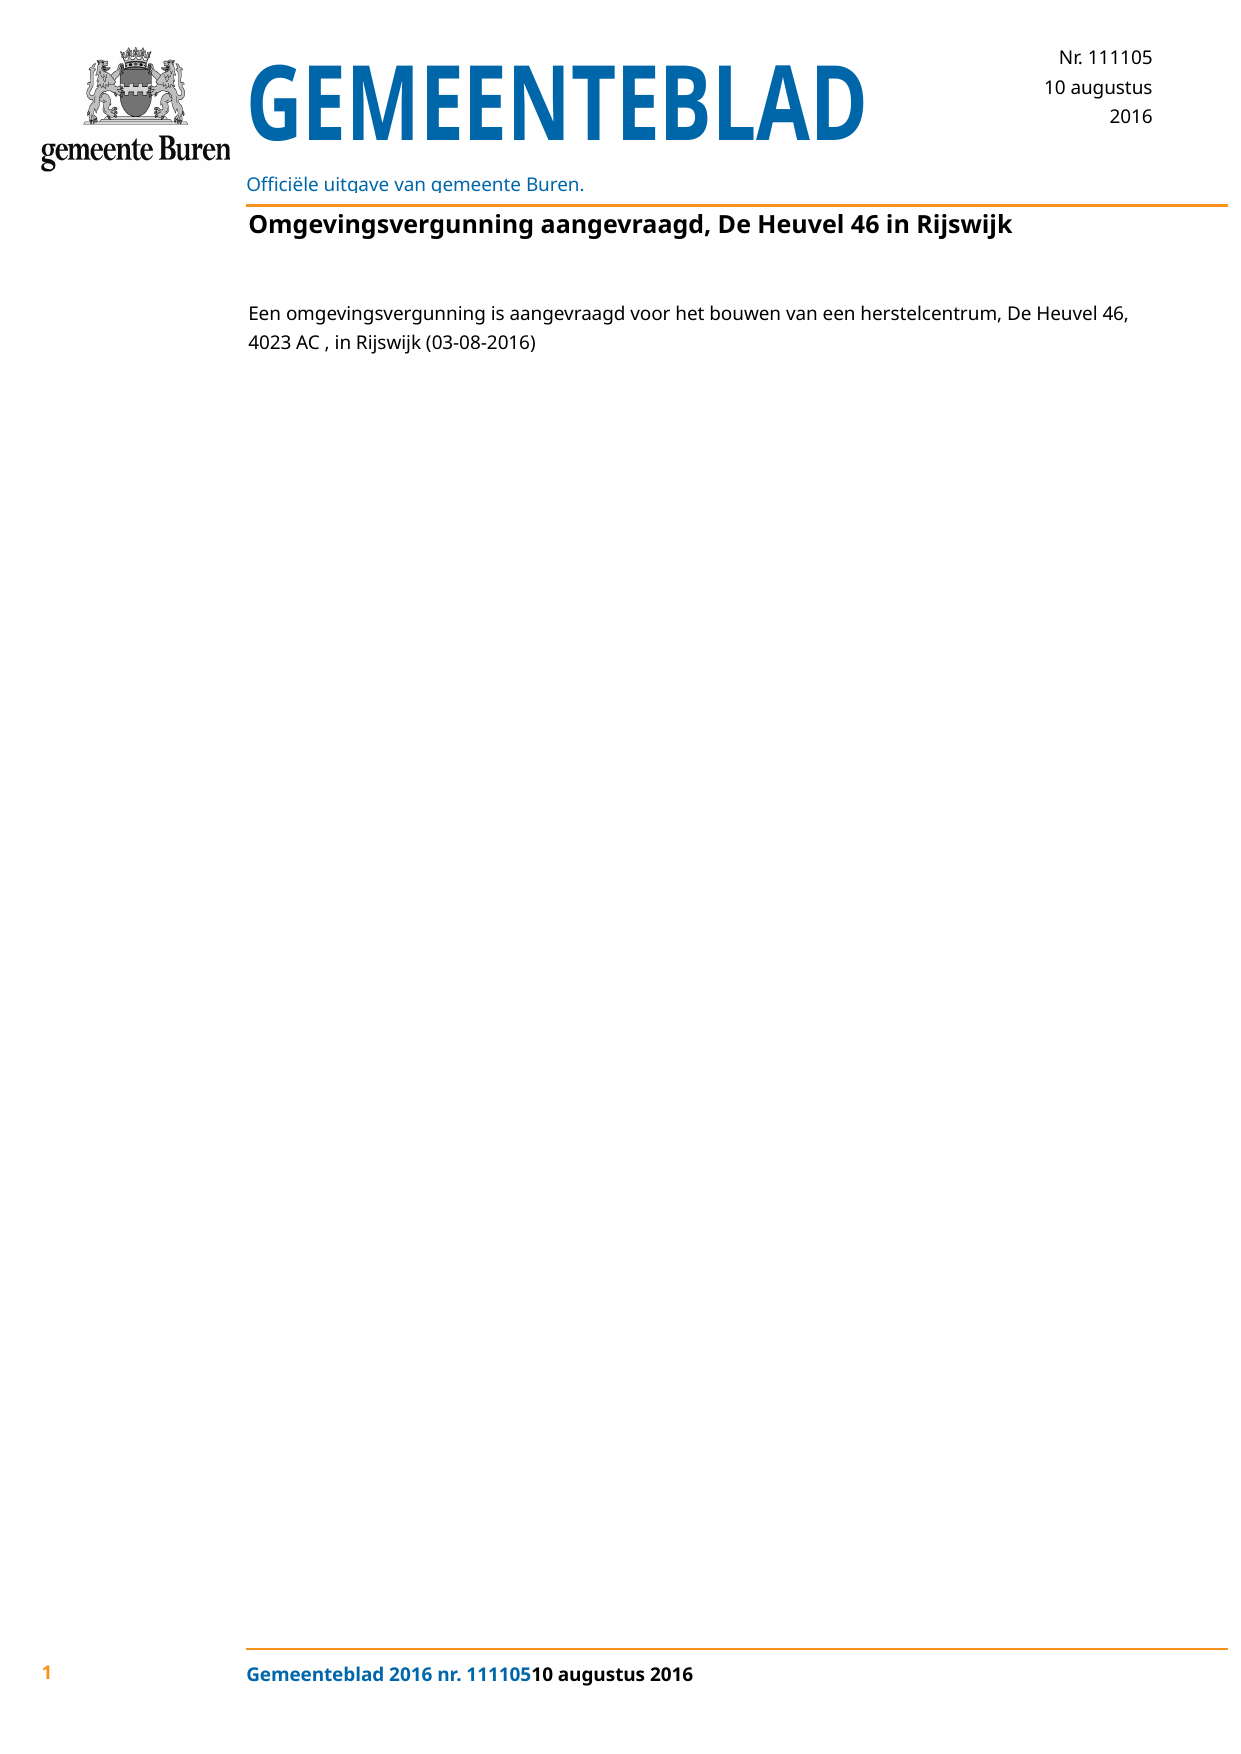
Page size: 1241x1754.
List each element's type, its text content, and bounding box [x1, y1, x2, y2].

picture [41, 47, 231, 172]
text Omgevingsvergunning aangevraagd, De Heuvel 46 in Rijswijk [248, 207, 1152, 241]
table_header Een omgevingsvergunning is aangevraagd voor het bouwen van een herstelcentrum, De Heuvel 46, 4023 AC , in Rijswijk (03-08-2016) [248, 300, 1152, 355]
